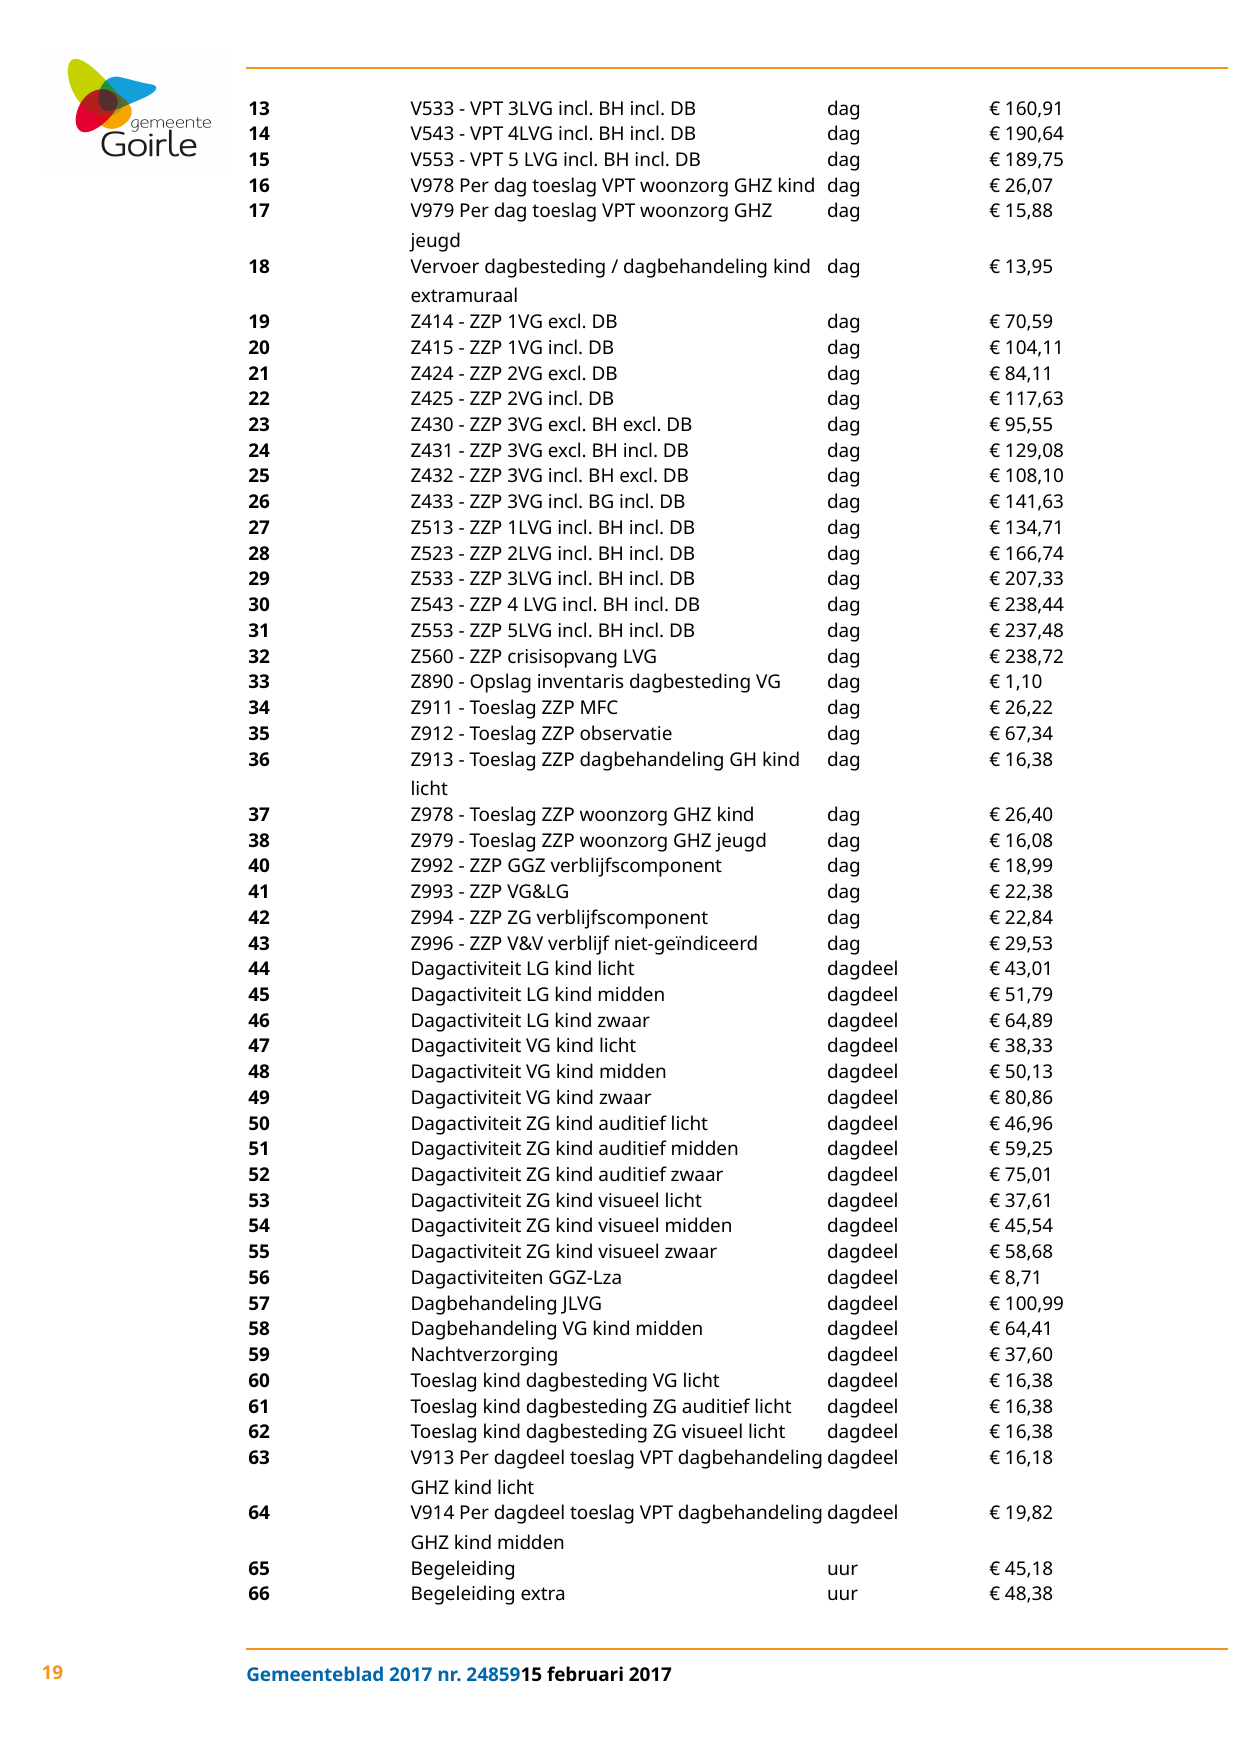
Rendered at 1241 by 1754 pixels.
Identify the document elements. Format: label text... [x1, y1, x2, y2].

table_cell 34 [248, 694, 410, 720]
table_cell dagdeel [827, 1110, 989, 1136]
table_cell Z543 - ZZP 4 LVG incl. BH incl. DB [410, 591, 827, 617]
table_cell € 104,11 [989, 334, 1152, 360]
table_cell dagdeel [827, 1007, 989, 1033]
table_cell Dagactiviteit VG kind midden [410, 1058, 827, 1084]
table_cell € 108,10 [989, 463, 1152, 488]
table_cell dag [827, 669, 989, 694]
table_cell € 22,84 [989, 904, 1152, 930]
table_cell € 95,55 [989, 411, 1152, 437]
table_cell € 51,79 [989, 981, 1152, 1007]
table_cell dagdeel [827, 1290, 989, 1316]
table_cell 27 [248, 514, 410, 540]
table_cell dag [827, 386, 989, 411]
table_cell € 129,08 [989, 437, 1152, 463]
table_cell dag [827, 540, 989, 566]
table_cell 23 [248, 411, 410, 437]
table_cell € 16,38 [989, 1419, 1152, 1444]
table_cell dag [827, 514, 989, 540]
table_cell dagdeel [827, 1058, 989, 1084]
table_cell dagdeel [827, 1136, 989, 1161]
table_cell € 18,99 [989, 853, 1152, 878]
table_cell dag [827, 827, 989, 852]
table_cell 51 [248, 1136, 410, 1161]
table_cell Begeleiding [410, 1555, 827, 1581]
table_cell dagdeel [827, 1213, 989, 1238]
table_cell 40 [248, 853, 410, 878]
table_cell Dagactiviteit VG kind licht [410, 1033, 827, 1058]
table_cell dag [827, 930, 989, 955]
table_cell dag [827, 617, 989, 643]
table_cell 63 [248, 1444, 410, 1499]
table_cell 66 [248, 1581, 410, 1606]
table_cell dag [827, 95, 989, 121]
table_cell 41 [248, 878, 410, 904]
table_cell € 100,99 [989, 1290, 1152, 1316]
table_cell 28 [248, 540, 410, 566]
table_cell dag [827, 198, 989, 253]
table_cell Vervoer dagbesteding / dagbehandeling kind extramuraal [410, 253, 827, 308]
table_cell € 37,60 [989, 1341, 1152, 1367]
table_cell Toeslag kind dagbesteding VG licht [410, 1367, 827, 1393]
table_cell € 29,53 [989, 930, 1152, 955]
table_cell € 166,74 [989, 540, 1152, 566]
table_cell dag [827, 253, 989, 308]
table_cell dag [827, 360, 989, 386]
table_cell € 26,22 [989, 694, 1152, 720]
table_cell dag [827, 121, 989, 146]
table_cell Dagactiviteit LG kind midden [410, 981, 827, 1007]
table_cell V979 Per dag toeslag VPT woonzorg GHZ jeugd [410, 198, 827, 253]
table_cell € 50,13 [989, 1058, 1152, 1084]
table_cell Z992 - ZZP GGZ verblijfscomponent [410, 853, 827, 878]
table_cell € 15,88 [989, 198, 1152, 253]
table_cell Dagactiviteit LG kind licht [410, 955, 827, 981]
table_cell Nachtverzorging [410, 1341, 827, 1367]
table_cell Z978 - Toeslag ZZP woonzorg GHZ kind [410, 801, 827, 827]
table_cell € 37,61 [989, 1187, 1152, 1213]
table_cell Z979 - Toeslag ZZP woonzorg GHZ jeugd [410, 827, 827, 852]
table_cell € 238,72 [989, 643, 1152, 668]
table_cell € 64,89 [989, 1007, 1152, 1033]
table_cell € 141,63 [989, 489, 1152, 514]
table_cell Z415 - ZZP 1VG incl. DB [410, 334, 827, 360]
table_cell Z996 - ZZP V&V verblijf niet-geïndiceerd [410, 930, 827, 955]
table_cell 17 [248, 198, 410, 253]
table_cell € 38,33 [989, 1033, 1152, 1058]
table_cell dagdeel [827, 1444, 989, 1499]
table_cell Dagactiviteiten GGZ-Lza [410, 1264, 827, 1290]
table_cell € 45,18 [989, 1555, 1152, 1581]
table_cell Z911 - Toeslag ZZP MFC [410, 694, 827, 720]
table_cell 62 [248, 1419, 410, 1444]
table_cell 46 [248, 1007, 410, 1033]
table_cell 20 [248, 334, 410, 360]
table_cell dag [827, 878, 989, 904]
table_cell 33 [248, 669, 410, 694]
table_cell uur [827, 1581, 989, 1606]
table_cell Dagactiviteit ZG kind auditief licht [410, 1110, 827, 1136]
table_cell 42 [248, 904, 410, 930]
table_cell Toeslag kind dagbesteding ZG auditief licht [410, 1393, 827, 1418]
table_cell Dagactiviteit ZG kind auditief zwaar [410, 1161, 827, 1187]
table_cell Dagbehandeling JLVG [410, 1290, 827, 1316]
table_cell Z533 - ZZP 3LVG incl. BH incl. DB [410, 566, 827, 591]
table_cell dag [827, 411, 989, 437]
table_cell € 64,41 [989, 1316, 1152, 1341]
table_cell 15 [248, 146, 410, 172]
table_cell dagdeel [827, 981, 989, 1007]
table_cell dag [827, 463, 989, 488]
table_cell € 8,71 [989, 1264, 1152, 1290]
table_cell 47 [248, 1033, 410, 1058]
table_cell dag [827, 904, 989, 930]
table_cell € 16,08 [989, 827, 1152, 852]
table_cell dag [827, 801, 989, 827]
table_cell dagdeel [827, 1367, 989, 1393]
table_cell € 22,38 [989, 878, 1152, 904]
table_cell dagdeel [827, 1161, 989, 1187]
table_cell dagdeel [827, 1187, 989, 1213]
table_cell 29 [248, 566, 410, 591]
table_cell € 26,07 [989, 172, 1152, 198]
table_cell € 70,59 [989, 308, 1152, 334]
table_cell 64 [248, 1500, 410, 1555]
table_cell 56 [248, 1264, 410, 1290]
picture [41, 47, 231, 172]
table_cell dag [827, 746, 989, 801]
table_cell dag [827, 334, 989, 360]
table_cell 19 [248, 308, 410, 334]
table_cell dag [827, 172, 989, 198]
table_cell € 207,33 [989, 566, 1152, 591]
table_cell dag [827, 720, 989, 746]
table_cell V543 - VPT 4LVG incl. BH incl. DB [410, 121, 827, 146]
table_cell Z994 - ZZP ZG verblijfscomponent [410, 904, 827, 930]
table_cell Dagactiviteit ZG kind visueel licht [410, 1187, 827, 1213]
table_cell dagdeel [827, 1500, 989, 1555]
table_cell dagdeel [827, 1239, 989, 1264]
table_cell Z523 - ZZP 2LVG incl. BH incl. DB [410, 540, 827, 566]
table_cell € 48,38 [989, 1581, 1152, 1606]
table_cell 18 [248, 253, 410, 308]
table_cell dag [827, 853, 989, 878]
table_cell 44 [248, 955, 410, 981]
table_cell 49 [248, 1084, 410, 1110]
table_cell Z414 - ZZP 1VG excl. DB [410, 308, 827, 334]
table_cell € 16,38 [989, 1393, 1152, 1418]
table_cell V914 Per dagdeel toeslag VPT dagbehandeling GHZ kind midden [410, 1500, 827, 1555]
table_cell uur [827, 1555, 989, 1581]
table_cell dag [827, 643, 989, 668]
table_cell 65 [248, 1555, 410, 1581]
table_cell Z993 - ZZP VG&LG [410, 878, 827, 904]
table_cell dagdeel [827, 1419, 989, 1444]
table_cell V553 - VPT 5 LVG incl. BH incl. DB [410, 146, 827, 172]
table_cell € 43,01 [989, 955, 1152, 981]
table_cell Z912 - Toeslag ZZP observatie [410, 720, 827, 746]
table_cell 38 [248, 827, 410, 852]
table_cell 58 [248, 1316, 410, 1341]
table_cell V978 Per dag toeslag VPT woonzorg GHZ kind [410, 172, 827, 198]
table_cell Toeslag kind dagbesteding ZG visueel licht [410, 1419, 827, 1444]
table_cell 14 [248, 121, 410, 146]
table_cell Z560 - ZZP crisisopvang LVG [410, 643, 827, 668]
table_cell € 16,18 [989, 1444, 1152, 1499]
table_cell € 58,68 [989, 1239, 1152, 1264]
table_cell Z431 - ZZP 3VG excl. BH incl. DB [410, 437, 827, 463]
table_cell Begeleiding extra [410, 1581, 827, 1606]
table_cell 35 [248, 720, 410, 746]
table_cell dag [827, 566, 989, 591]
table_cell € 26,40 [989, 801, 1152, 827]
table_cell dagdeel [827, 1264, 989, 1290]
table_cell € 46,96 [989, 1110, 1152, 1136]
table_cell dag [827, 694, 989, 720]
table_cell € 84,11 [989, 360, 1152, 386]
table_cell € 80,86 [989, 1084, 1152, 1110]
table_cell € 67,34 [989, 720, 1152, 746]
table_cell € 237,48 [989, 617, 1152, 643]
table_cell 48 [248, 1058, 410, 1084]
table_cell 57 [248, 1290, 410, 1316]
table_cell Dagactiviteit LG kind zwaar [410, 1007, 827, 1033]
table_cell Z425 - ZZP 2VG incl. DB [410, 386, 827, 411]
table_cell 13 [248, 95, 410, 121]
table_cell 21 [248, 360, 410, 386]
table_cell dag [827, 489, 989, 514]
table_cell Dagbehandeling VG kind midden [410, 1316, 827, 1341]
table_cell Dagactiviteit ZG kind visueel zwaar [410, 1239, 827, 1264]
table_cell V913 Per dagdeel toeslag VPT dagbehandeling GHZ kind licht [410, 1444, 827, 1499]
table_cell dag [827, 308, 989, 334]
table_cell dagdeel [827, 1316, 989, 1341]
table_cell € 19,82 [989, 1500, 1152, 1555]
table_cell 53 [248, 1187, 410, 1213]
table_cell € 16,38 [989, 746, 1152, 801]
table_cell 16 [248, 172, 410, 198]
table_cell 31 [248, 617, 410, 643]
table_cell Z432 - ZZP 3VG incl. BH excl. DB [410, 463, 827, 488]
table_cell € 190,64 [989, 121, 1152, 146]
table_cell € 189,75 [989, 146, 1152, 172]
table_cell 61 [248, 1393, 410, 1418]
table_cell dagdeel [827, 1393, 989, 1418]
table_cell Z513 - ZZP 1LVG incl. BH incl. DB [410, 514, 827, 540]
table_cell 22 [248, 386, 410, 411]
table_cell Z433 - ZZP 3VG incl. BG incl. DB [410, 489, 827, 514]
table_cell Z553 - ZZP 5LVG incl. BH incl. DB [410, 617, 827, 643]
table_cell € 160,91 [989, 95, 1152, 121]
table_cell Z890 - Opslag inventaris dagbesteding VG [410, 669, 827, 694]
table_cell Dagactiviteit VG kind zwaar [410, 1084, 827, 1110]
table_cell € 117,63 [989, 386, 1152, 411]
table_cell dagdeel [827, 1033, 989, 1058]
table_cell € 1,10 [989, 669, 1152, 694]
table_cell € 45,54 [989, 1213, 1152, 1238]
table_cell 36 [248, 746, 410, 801]
table_cell € 134,71 [989, 514, 1152, 540]
table_cell dag [827, 591, 989, 617]
table_cell € 16,38 [989, 1367, 1152, 1393]
table_cell 25 [248, 463, 410, 488]
table_cell 60 [248, 1367, 410, 1393]
table_cell Z430 - ZZP 3VG excl. BH excl. DB [410, 411, 827, 437]
table_cell 52 [248, 1161, 410, 1187]
table_cell € 59,25 [989, 1136, 1152, 1161]
table_cell 37 [248, 801, 410, 827]
table_cell 30 [248, 591, 410, 617]
table_cell 32 [248, 643, 410, 668]
table_cell € 238,44 [989, 591, 1152, 617]
table_cell 24 [248, 437, 410, 463]
table_cell V533 - VPT 3LVG incl. BH incl. DB [410, 95, 827, 121]
table_cell 50 [248, 1110, 410, 1136]
table_cell 54 [248, 1213, 410, 1238]
table_cell Dagactiviteit ZG kind visueel midden [410, 1213, 827, 1238]
table_cell € 75,01 [989, 1161, 1152, 1187]
table_cell 59 [248, 1341, 410, 1367]
table_cell dagdeel [827, 955, 989, 981]
table_cell 55 [248, 1239, 410, 1264]
table_cell 26 [248, 489, 410, 514]
table_cell 45 [248, 981, 410, 1007]
table_cell dagdeel [827, 1341, 989, 1367]
table_cell dag [827, 146, 989, 172]
table_cell Dagactiviteit ZG kind auditief midden [410, 1136, 827, 1161]
table_cell Z913 - Toeslag ZZP dagbehandeling GH kind licht [410, 746, 827, 801]
table_cell 43 [248, 930, 410, 955]
table_cell dagdeel [827, 1084, 989, 1110]
table_cell € 13,95 [989, 253, 1152, 308]
table_cell Z424 - ZZP 2VG excl. DB [410, 360, 827, 386]
table_cell dag [827, 437, 989, 463]
